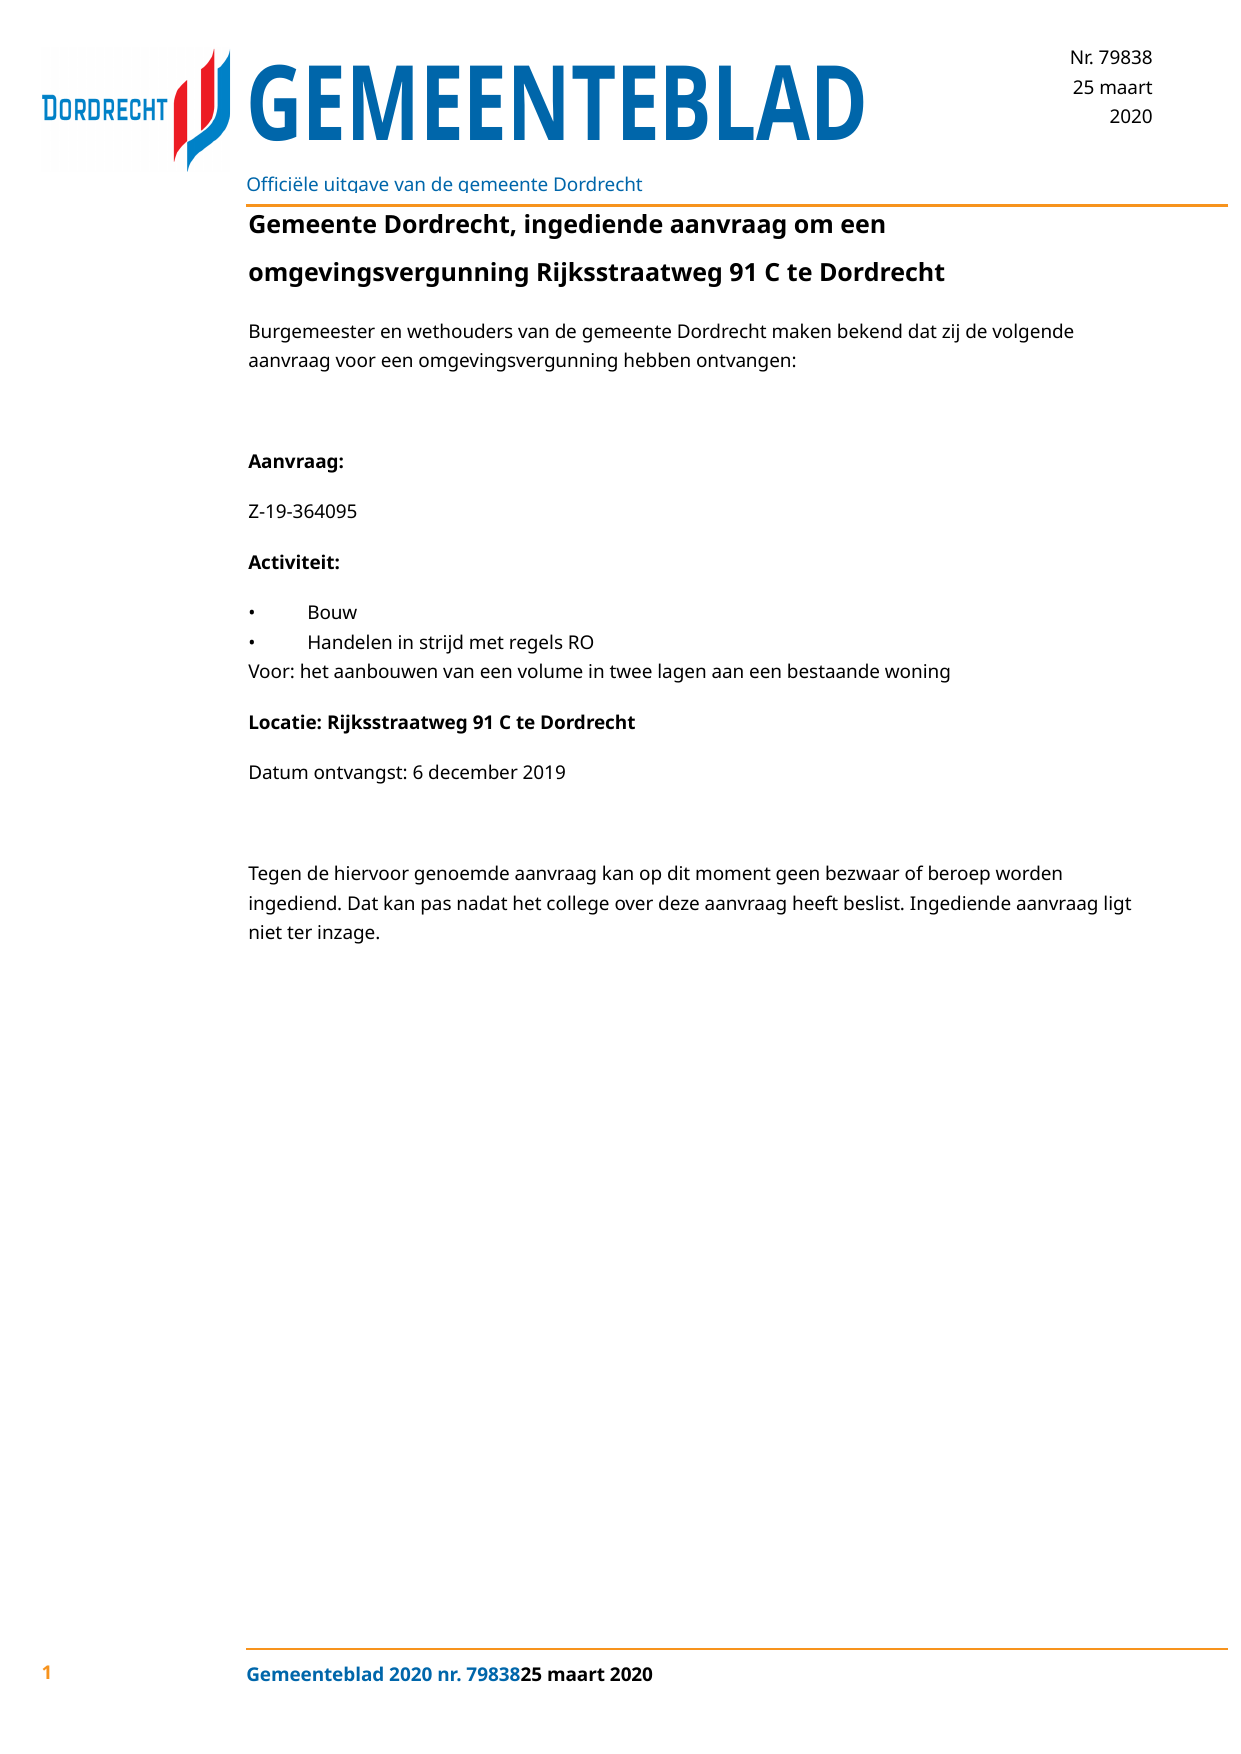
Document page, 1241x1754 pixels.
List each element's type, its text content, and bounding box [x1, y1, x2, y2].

text Burgemeester en wethouders van de gemeente Dordrecht maken bekend dat zij de volgende aanvraag voor een omgevingsvergunning hebben ontvangen: [248, 318, 1152, 373]
list Bouw [248, 599, 1152, 625]
text Activiteit: [248, 549, 1152, 575]
text Voor: het aanbouwen van een volume in twee lagen aan een bestaande woning [248, 659, 1152, 684]
text Aanvraag: [248, 448, 1152, 474]
text Gemeente Dordrecht, ingediende aanvraag om een omgevingsvergunning Rijksstraatweg 91 C te Dordrecht [248, 207, 1152, 288]
list Handelen in strijd met regels RO [248, 629, 1152, 655]
text Locatie: Rijksstraatweg 91 C te Dordrecht [248, 709, 1152, 735]
text Z-19-364095 [248, 499, 1152, 524]
picture [41, 47, 231, 172]
text Tegen de hiervoor genoemde aanvraag kan op dit moment geen bezwaar of beroep worden ingediend. Dat kan pas nadat het college over deze aanvraag heeft beslist. Ingediende aanvraag ligt niet ter inzage. [248, 860, 1152, 945]
text Datum ontvangst: 6 december 2019 [248, 759, 1152, 785]
